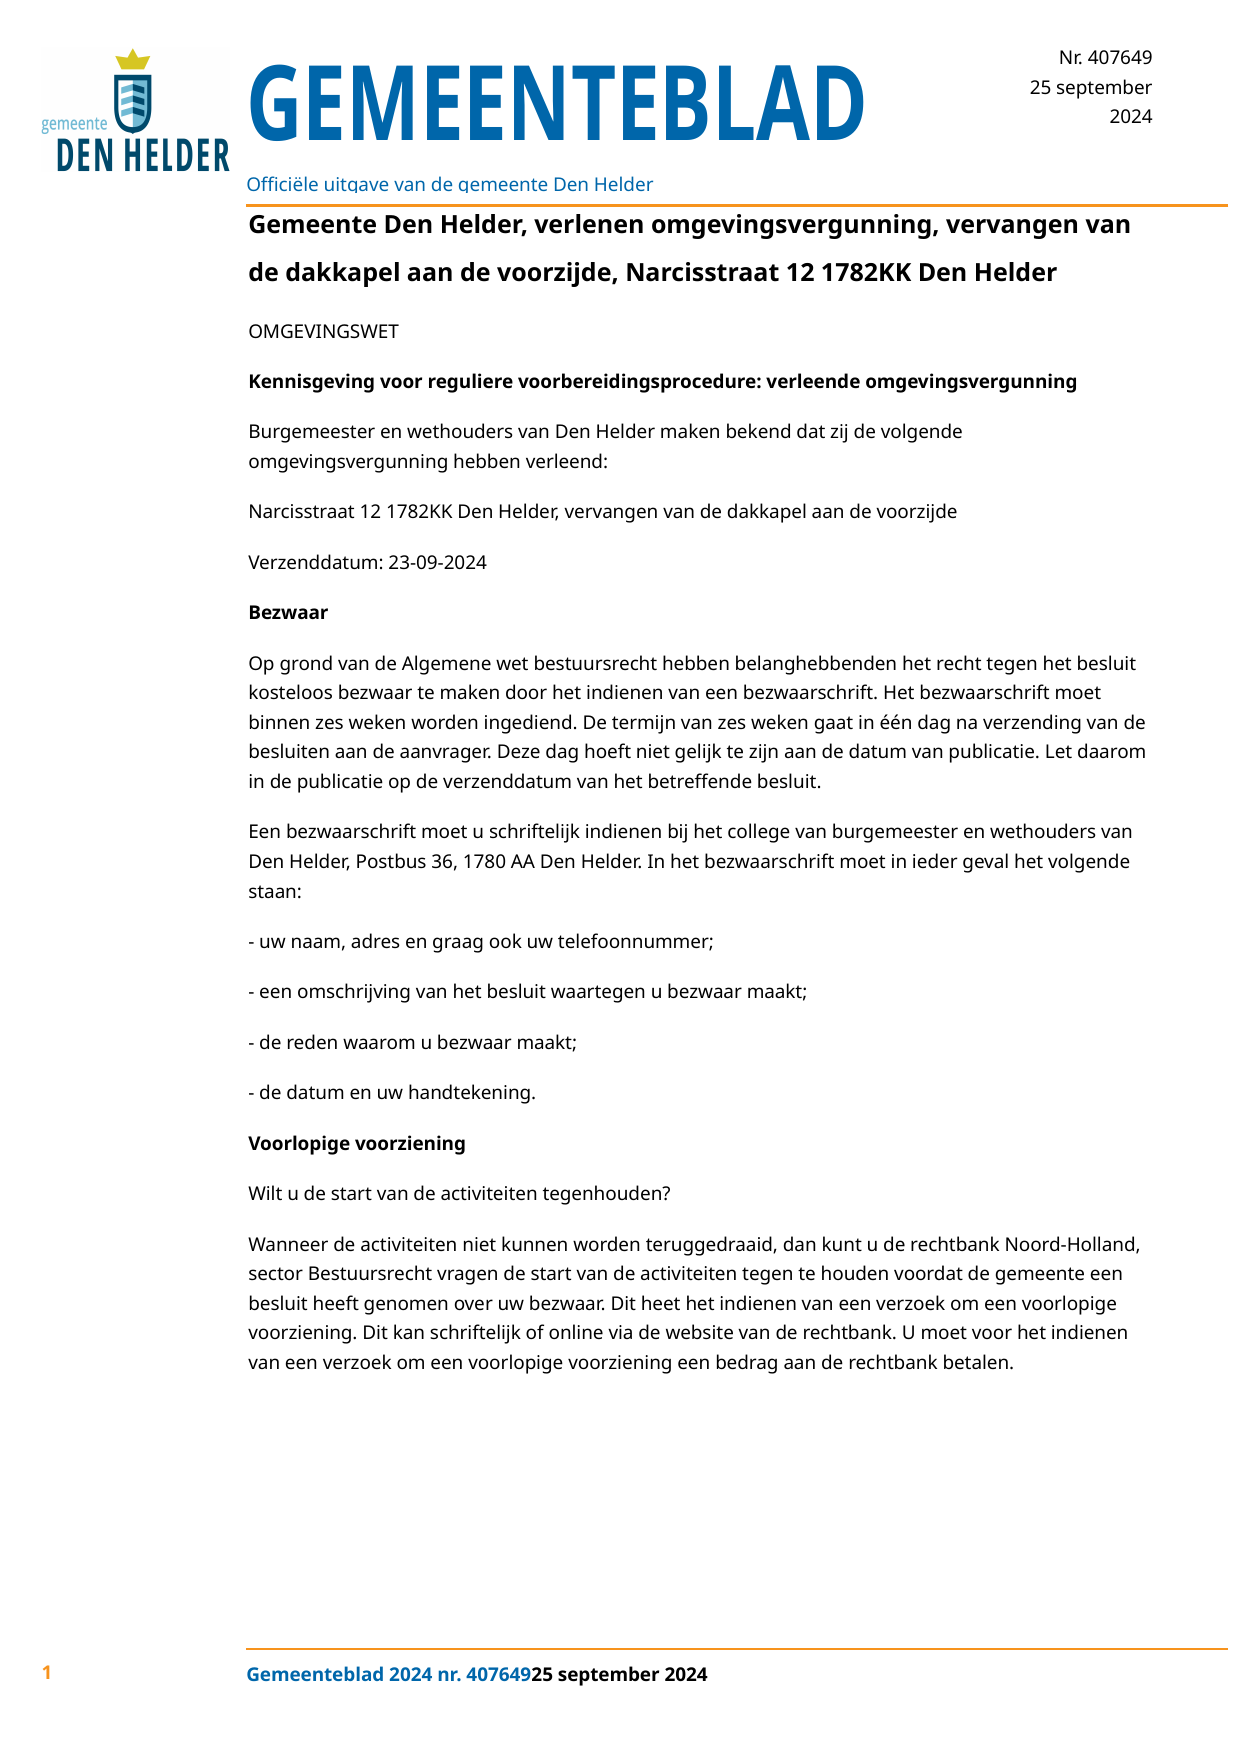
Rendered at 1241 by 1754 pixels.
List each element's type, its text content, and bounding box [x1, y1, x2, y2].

text Verzenddatum: 23-09-2024 [248, 549, 1152, 575]
text Bezwaar [248, 599, 1152, 625]
text Burgemeester en wethouders van Den Helder maken bekend dat zij de volgende omgevingsvergunning hebben verleend: [248, 419, 1152, 474]
text Voorlopige voorziening [248, 1130, 1152, 1156]
text OMGEVINGSWET [248, 318, 1152, 344]
text Op grond van de Algemene wet bestuursrecht hebben belanghebbenden het recht tegen het besluit kosteloos bezwaar te maken door het indienen van een bezwaarschrift. Het bezwaarschrift moet binnen zes weken worden ingediend. De termijn van zes weken gaat in één dag na verzending van de besluiten aan de aanvrager. Deze dag hoeft niet gelijk te zijn aan de datum van publicatie. Let daarom in de publicatie op de verzenddatum van het betreffende besluit. [248, 650, 1152, 794]
picture [41, 47, 231, 172]
picture [100, 154, 106, 172]
text Gemeente Den Helder, verlenen omgevingsvergunning, vervangen van de dakkapel aan de voorzijde, Narcisstraat 12 1782KK Den Helder [248, 207, 1152, 288]
picture [130, 157, 135, 172]
text Wilt u de start van de activiteiten tegenhouden? [248, 1180, 1152, 1206]
text - de reden waarom u bezwaar maakt; [248, 1029, 1152, 1055]
text Narcisstraat 12 1782KK Den Helder, vervangen van de dakkapel aan de voorzijde [248, 499, 1152, 524]
picture [182, 144, 187, 165]
text Wanneer de activiteiten niet kunnen worden teruggedraaid, dan kunt u de rechtbank Noord-Holland, sector Bestuursrecht vragen de start van de activiteiten tegen te houden voordat de gemeente een besluit heeft genomen over uw bezwaar. Dit heet het indienen van een verzoek om een voorlopige voorziening. Dit kan schriftelijk of online via de website van de rechtbank. U moet voor het indienen van een verzoek om een voorlopige voorziening een bedrag aan de rechtbank betalen. [248, 1231, 1152, 1375]
text Een bezwaarschrift moet u schriftelijk indienen bij het college van burgemeester en wethouders van Den Helder, Postbus 36, 1780 AA Den Helder. In het bezwaarschrift moet in ieder geval het volgende staan: [248, 819, 1152, 904]
picture [63, 144, 68, 165]
text Kennisgeving voor reguliere voorbereidingsprocedure: verleende omgevingsvergunning [248, 368, 1152, 394]
text - uw naam, adres en graag ook uw telefoonnummer; [248, 928, 1152, 954]
picture [220, 160, 224, 172]
text - een omschrijving van het besluit waartegen u bezwaar maakt; [248, 979, 1152, 1004]
text - de datum en uw handtekening. [248, 1079, 1152, 1105]
